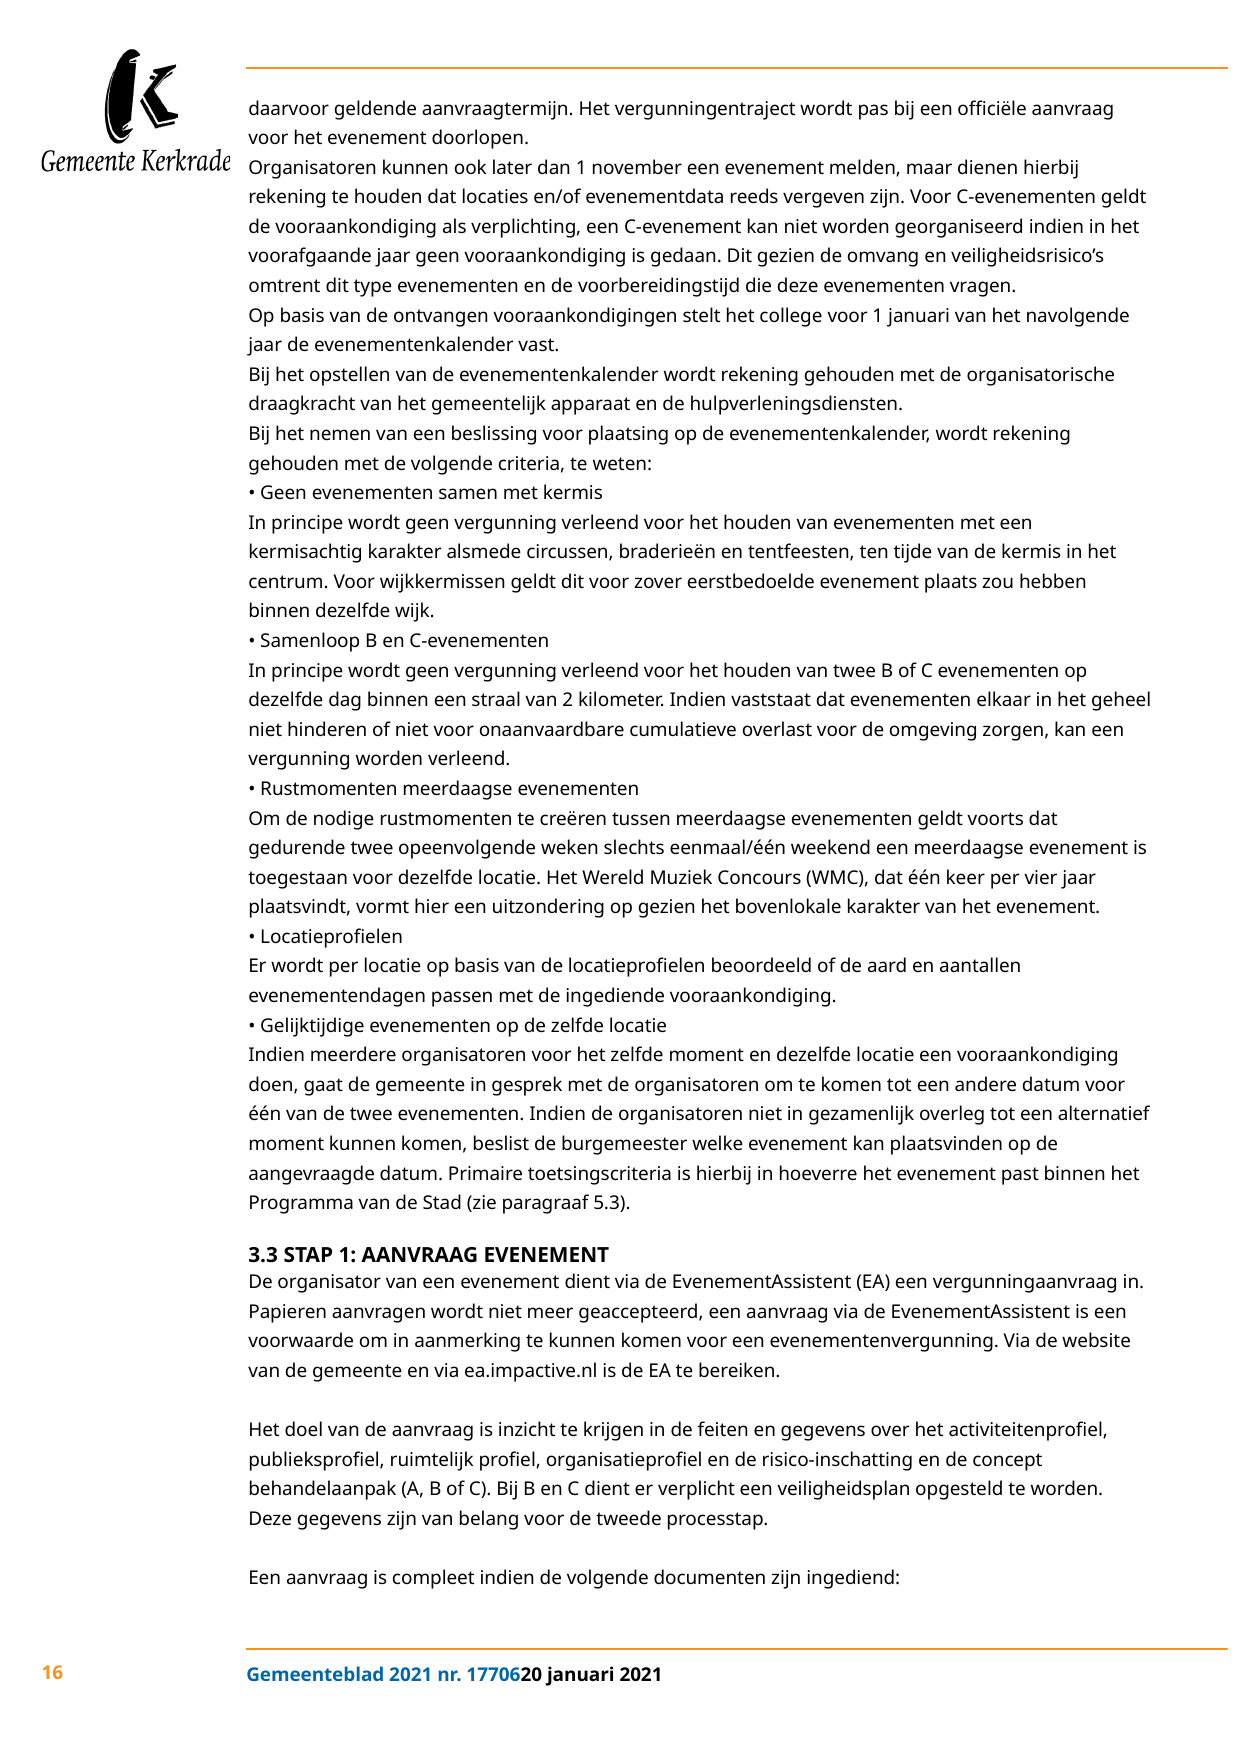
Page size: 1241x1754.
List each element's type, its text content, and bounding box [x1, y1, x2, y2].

text Bij het opstellen van de evenementenkalender wordt rekening gehouden met de organisatorische draagkracht van het gemeentelijk apparaat en de hulpverleningsdiensten. [248, 361, 1152, 416]
text In principe wordt geen vergunning verleend voor het houden van evenementen met een kermisachtig karakter alsmede circussen, braderieën en tentfeesten, ten tijde van de kermis in het centrum. Voor wijkkermissen geldt dit voor zover eerstbedoelde evenement plaats zou hebben binnen dezelfde wijk. [248, 509, 1152, 623]
text • Samenloop B en C-evenementen [248, 627, 1152, 653]
text 3.3 STAP 1: AANVRAAG EVENEMENT [248, 1240, 1152, 1268]
text • Rustmomenten meerdaagse evenementen [248, 775, 1152, 801]
text Het doel van de aanvraag is inzicht te krijgen in de feiten en gegevens over het activiteitenprofiel, publieksprofiel, ruimtelijk profiel, organisatieprofiel en de risico-inschatting en de concept behandelaanpak (A, B of C). Bij B en C dient er verplicht een veiligheidsplan opgesteld te worden. Deze gegevens zijn van belang voor de tweede processtap. [248, 1416, 1152, 1531]
text Bij het nemen van een beslissing voor plaatsing op de evenementenkalender, wordt rekening gehouden met de volgende criteria, te weten: [248, 420, 1152, 476]
text Op basis van de ontvangen vooraankondigingen stelt het college voor 1 januari van het navolgende jaar de evenementenkalender vast. [248, 302, 1152, 357]
picture [41, 47, 231, 172]
text Indien meerdere organisatoren voor het zelfde moment en dezelfde locatie een vooraankondiging doen, gaat de gemeente in gesprek met de organisatoren om te komen tot een andere datum voor één van de twee evenementen. Indien de organisatoren niet in gezamenlijk overleg tot een alternatief moment kunnen komen, beslist de burgemeester welke evenement kan plaatsvinden op de aangevraagde datum. Primaire toetsingscriteria is hierbij in hoeverre het evenement past binnen het Programma van de Stad (zie paragraaf 5.3). [248, 1041, 1152, 1215]
text • Locatieprofielen [248, 923, 1152, 949]
text Een aanvraag is compleet indien de volgende documenten zijn ingediend: [248, 1564, 1152, 1590]
text • Geen evenementen samen met kermis [248, 479, 1152, 505]
text • Gelijktijdige evenementen op de zelfde locatie [248, 1012, 1152, 1038]
text daarvoor geldende aanvraagtermijn. Het vergunningentraject wordt pas bij een officiële aanvraag voor het evenement doorlopen. [248, 95, 1152, 150]
text Organisatoren kunnen ook later dan 1 november een evenement melden, maar dienen hierbij rekening te houden dat locaties en/of evenementdata reeds vergeven zijn. Voor C-evenementen geldt de vooraankondiging als verplichting, een C-evenement kan niet worden georganiseerd indien in het voorafgaande jaar geen vooraankondiging is gedaan. Dit gezien de omvang en veiligheidsrisico’s omtrent dit type evenementen en de voorbereidingstijd die deze evenementen vragen. [248, 154, 1152, 298]
text Om de nodige rustmomenten te creëren tussen meerdaagse evenementen geldt voorts dat gedurende twee opeenvolgende weken slechts eenmaal/één weekend een meerdaagse evenement is toegestaan voor dezelfde locatie. Het Wereld Muziek Concours (WMC), dat één keer per vier jaar plaatsvindt, vormt hier een uitzondering op gezien het bovenlokale karakter van het evenement. [248, 805, 1152, 919]
text De organisator van een evenement dient via de EvenementAssistent (EA) een vergunningaanvraag in. Papieren aanvragen wordt niet meer geaccepteerd, een aanvraag via de EvenementAssistent is een voorwaarde om in aanmerking te kunnen komen voor een evenementenvergunning. Via de website van de gemeente en via ea.impactive.nl is de EA te bereiken. [248, 1268, 1152, 1383]
text In principe wordt geen vergunning verleend voor het houden van twee B of C evenementen op dezelfde dag binnen een straal van 2 kilometer. Indien vaststaat dat evenementen elkaar in het geheel niet hinderen of niet voor onaanvaardbare cumulatieve overlast voor de omgeving zorgen, kan een vergunning worden verleend. [248, 657, 1152, 771]
text Er wordt per locatie op basis van de locatieprofielen beoordeeld of de aard en aantallen evenementendagen passen met de ingediende vooraankondiging. [248, 953, 1152, 1008]
